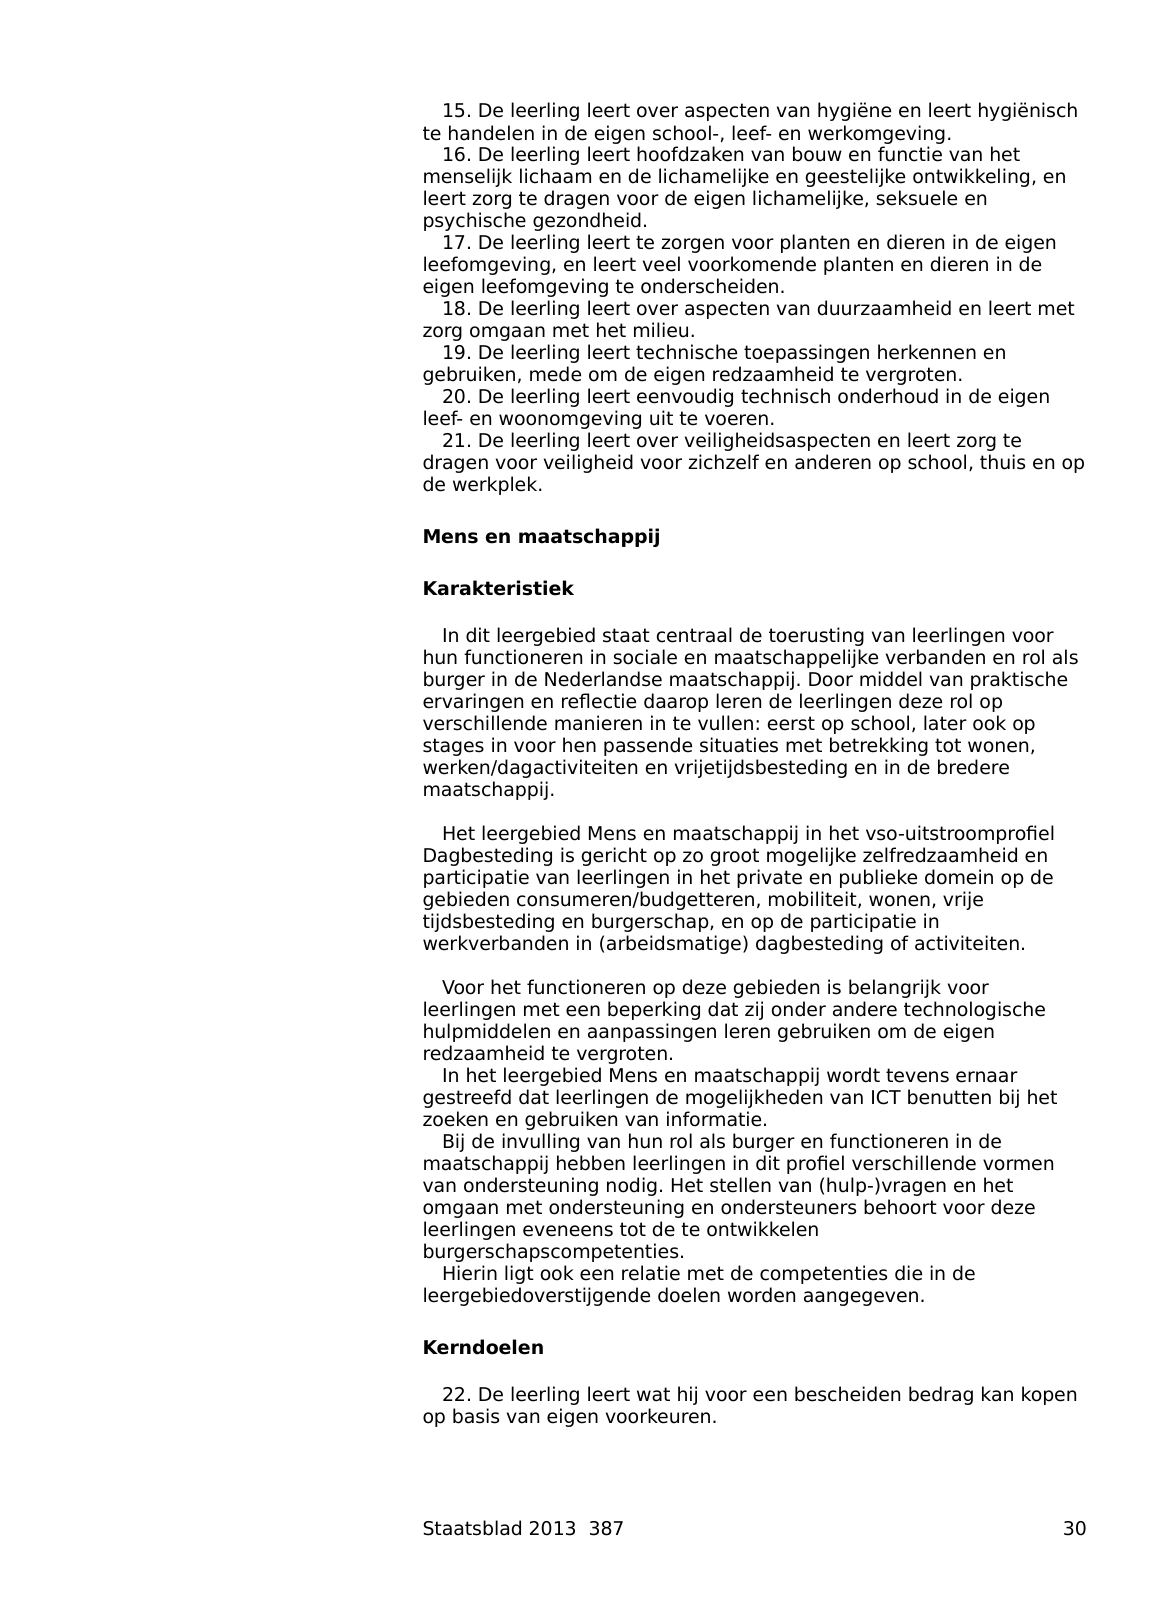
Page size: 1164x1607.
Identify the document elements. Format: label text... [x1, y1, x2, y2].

text Hierin ligt ook een relatie met de competenties die in de leergebiedoverstijgende doelen worden aangegeven. [422, 1263, 1087, 1307]
text 17. De leerling leert te zorgen voor planten en dieren in de eigen leefomgeving, en leert veel voorkomende planten en dieren in de eigen leefomgeving te onderscheiden. [422, 232, 1087, 298]
subtitle Mens en maatschappij [422, 526, 1087, 548]
text 15. De leerling leert over aspecten van hygiëne en leert hygiënisch te handelen in de eigen school-, leef- en werkomgeving. [422, 100, 1087, 144]
text In het leergebied Mens en maatschappij wordt tevens ernaar gestreefd dat leerlingen de mogelijkheden van ICT benutten bij het zoeken en gebruiken van informatie. [422, 1065, 1087, 1131]
text 22. De leerling leert wat hij voor een bescheiden bedrag kan kopen op basis van eigen voorkeuren. [422, 1384, 1087, 1428]
text 16. De leerling leert hoofdzaken van bouw en functie van het menselijk lichaam en de lichamelijke en geestelijke ontwikkeling, en leert zorg te dragen voor de eigen lichamelijke, seksuele en psychische gezondheid. [422, 144, 1087, 232]
text In dit leergebied staat centraal de toerusting van leerlingen voor hun functioneren in sociale en maatschappelijke verbanden en rol als burger in de Nederlandse maatschappij. Door middel van praktische ervaringen en reflectie daarop leren de leerlingen deze rol op verschillende manieren in te vullen: eerst op school, later ook op stages in voor hen passende situaties met betrekking tot wonen, werken/dagactiviteiten en vrijetijdsbesteding en in de bredere maatschappij. [422, 625, 1087, 801]
text 18. De leerling leert over aspecten van duurzaamheid en leert met zorg omgaan met het milieu. [422, 298, 1087, 342]
text 20. De leerling leert eenvoudig technisch onderhoud in de eigen leef- en woonomgeving uit te voeren. [422, 386, 1087, 430]
subtitle Kerndoelen [422, 1337, 1087, 1359]
subtitle Karakteristiek [422, 578, 1087, 600]
text Het leergebied Mens en maatschappij in het vso-uitstroomprofiel Dagbesteding is gericht op zo groot mogelijke zelfredzaamheid en participatie van leerlingen in het private en publieke domein op de gebieden consumeren/budgetteren, mobiliteit, wonen, vrije tijdsbesteding en burgerschap, en op de participatie in werkverbanden in (arbeidsmatige) dagbesteding of activiteiten. [422, 823, 1087, 955]
text Voor het functioneren op deze gebieden is belangrijk voor leerlingen met een beperking dat zij onder andere technologische hulpmiddelen en aanpassingen leren gebruiken om de eigen redzaamheid te vergroten. [422, 977, 1087, 1065]
text 19. De leerling leert technische toepassingen herkennen en gebruiken, mede om de eigen redzaamheid te vergroten. [422, 342, 1087, 386]
text 21. De leerling leert over veiligheidsaspecten en leert zorg te dragen voor veiligheid voor zichzelf en anderen op school, thuis en op de werkplek. [422, 430, 1087, 496]
text Bij de invulling van hun rol als burger en functioneren in de maatschappij hebben leerlingen in dit profiel verschillende vormen van ondersteuning nodig. Het stellen van (hulp-)vragen en het omgaan met ondersteuning en ondersteuners behoort voor deze leerlingen eveneens tot de te ontwikkelen burgerschapscompetenties. [422, 1131, 1087, 1263]
